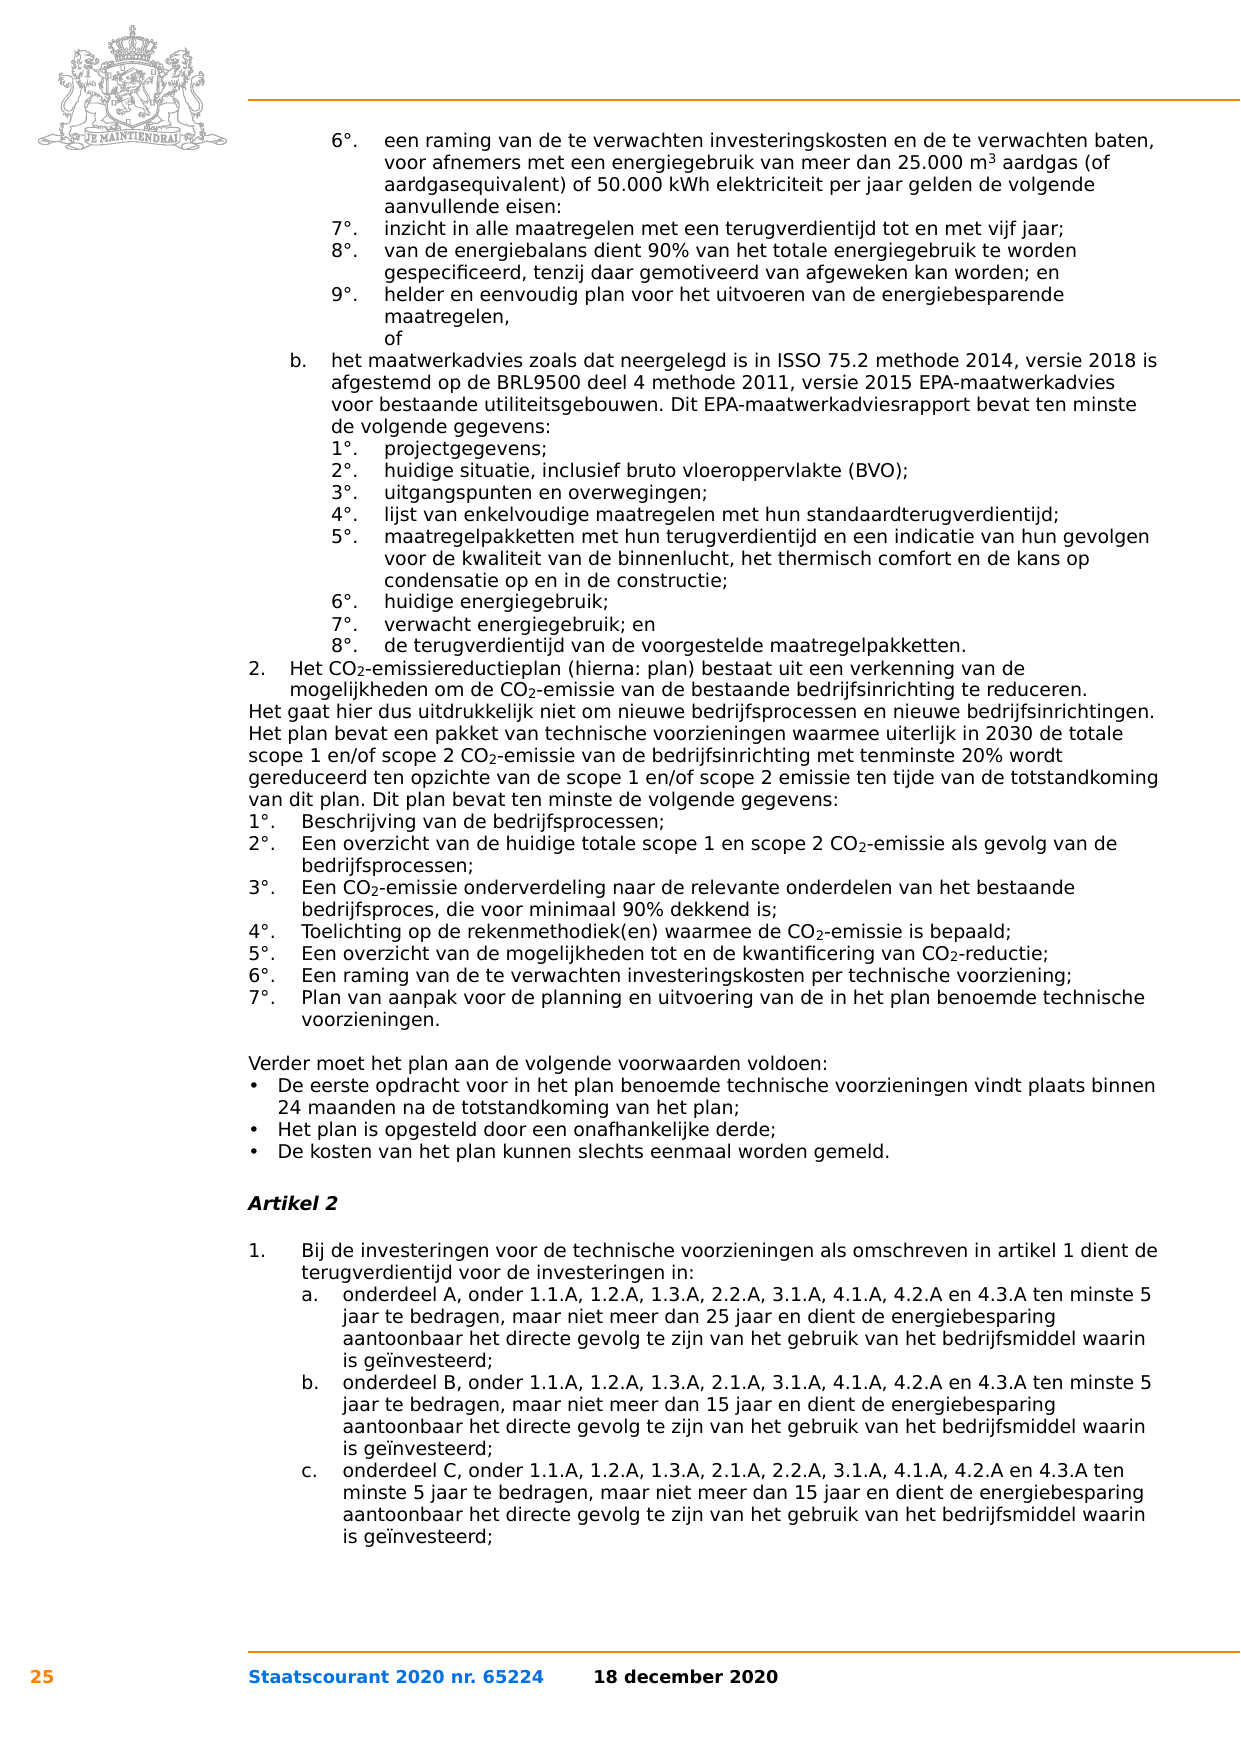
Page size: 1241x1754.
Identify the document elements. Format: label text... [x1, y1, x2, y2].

text 7°. verwacht energiegebruik; en [331, 613, 1163, 635]
text 3°. Een CO2-emissie onderverdeling naar de relevante onderdelen van het bestaande bedrijfsproces, die voor minimaal 90% dekkend is; [248, 877, 1163, 921]
text 3°. uitgangspunten en overwegingen; [331, 482, 1163, 503]
text 2°. Een overzicht van de huidige totale scope 1 en scope 2 CO2-emissie als gevolg van de bedrijfsprocessen; [248, 833, 1163, 877]
text 7°. inzicht in alle maatregelen met een terugverdientijd tot en met vijf jaar; [331, 218, 1163, 240]
text 1. Bij de investeringen voor de technische voorzieningen als omschreven in artikel 1 dient de terugverdientijd voor de investeringen in: [248, 1240, 1163, 1284]
text 8°. de terugverdientijd van de voorgestelde maatregelpakketten. [331, 635, 1163, 657]
text 2°. huidige situatie, inclusief bruto vloeroppervlakte (BVO); [331, 459, 1163, 482]
text • De kosten van het plan kunnen slechts eenmaal worden gemeld. [248, 1141, 1163, 1163]
text • Het plan is opgesteld door een onafhankelijke derde; [248, 1119, 1163, 1141]
text 6°. huidige energiegebruik; [331, 591, 1163, 613]
text b. onderdeel B, onder 1.1.A, 1.2.A, 1.3.A, 2.1.A, 3.1.A, 4.1.A, 4.2.A en 4.3.A ten minste 5 jaar te bedragen, maar niet meer dan 15 jaar en dient de energiebesparing aantoonbaar het directe gevolg te zijn van het gebruik van het bedrijfsmiddel waarin is geïnvesteerd; [301, 1372, 1163, 1459]
text 8°. van de energiebalans dient 90% van het totale energiegebruik te worden gespecificeerd, tenzij daar gemotiveerd van afgeweken kan worden; en [331, 240, 1163, 284]
text 6°. een raming van de te verwachten investeringskosten en de te verwachten baten, voor afnemers met een energiegebruik van meer dan 25.000 m3 aardgas (of aardgasequivalent) of 50.000 kWh elektriciteit per jaar gelden de volgende aanvullende eisen: [331, 130, 1163, 218]
text a. onderdeel A, onder 1.1.A, 1.2.A, 1.3.A, 2.2.A, 3.1.A, 4.1.A, 4.2.A en 4.3.A ten minste 5 jaar te bedragen, maar niet meer dan 25 jaar en dient de energiebesparing aantoonbaar het directe gevolg te zijn van het gebruik van het bedrijfsmiddel waarin is geïnvesteerd; [301, 1284, 1163, 1372]
text 5°. Een overzicht van de mogelijkheden tot en de kwantificering van CO2-reductie; [248, 943, 1163, 965]
text c. onderdeel C, onder 1.1.A, 1.2.A, 1.3.A, 2.1.A, 2.2.A, 3.1.A, 4.1.A, 4.2.A en 4.3.A ten minste 5 jaar te bedragen, maar niet meer dan 15 jaar en dient de energiebesparing aantoonbaar het directe gevolg te zijn van het gebruik van het bedrijfsmiddel waarin is geïnvesteerd; [301, 1459, 1163, 1547]
text 4°. Toelichting op de rekenmethodiek(en) waarmee de CO2-emissie is bepaald; [248, 921, 1163, 943]
text Verder moet het plan aan de volgende voorwaarden voldoen: [248, 1053, 1163, 1075]
subtitle Artikel 2 [248, 1193, 1163, 1215]
text of [384, 328, 1163, 350]
text b. het maatwerkadvies zoals dat neergelegd is in ISSO 75.2 methode 2014, versie 2018 is afgestemd op de BRL9500 deel 4 methode 2011, versie 2015 EPA-maatwerkadvies voor bestaande utiliteitsgebouwen. Dit EPA-maatwerkadviesrapport bevat ten minste de volgende gegevens: [289, 350, 1163, 438]
text 6°. Een raming van de te verwachten investeringskosten per technische voorziening; [248, 965, 1163, 987]
text 4°. lijst van enkelvoudige maatregelen met hun standaardterugverdientijd; [331, 503, 1163, 526]
picture [38, 25, 227, 150]
text 5°. maatregelpakketten met hun terugverdientijd en een indicatie van hun gevolgen voor de kwaliteit van de binnenlucht, het thermisch comfort en de kans op condensatie op en in de constructie; [331, 526, 1163, 591]
text 2. Het CO2-emissiereductieplan (hierna: plan) bestaat uit een verkenning van de mogelijkheden om de CO2-emissie van de bestaande bedrijfsinrichting te reduceren. [248, 657, 1163, 701]
text 7°. Plan van aanpak voor de planning en uitvoering van de in het plan benoemde technische voorzieningen. [248, 987, 1163, 1031]
text • De eerste opdracht voor in het plan benoemde technische voorzieningen vindt plaats binnen 24 maanden na de totstandkoming van het plan; [248, 1075, 1163, 1119]
text 9°. helder en eenvoudig plan voor het uitvoeren van de energiebesparende maatregelen, [331, 284, 1163, 328]
text 1°. Beschrijving van de bedrijfsprocessen; [248, 811, 1163, 833]
text Het gaat hier dus uitdrukkelijk niet om nieuwe bedrijfsprocessen en nieuwe bedrijfsinrichtingen. Het plan bevat een pakket van technische voorzieningen waarmee uiterlijk in 2030 de totale scope 1 en/of scope 2 CO2-emissie van de bedrijfsinrichting met tenminste 20% wordt gereduceerd ten opzichte van de scope 1 en/of scope 2 emissie ten tijde van de totstandkoming van dit plan. Dit plan bevat ten minste de volgende gegevens: [248, 701, 1163, 811]
text 1°. projectgegevens; [331, 438, 1163, 459]
